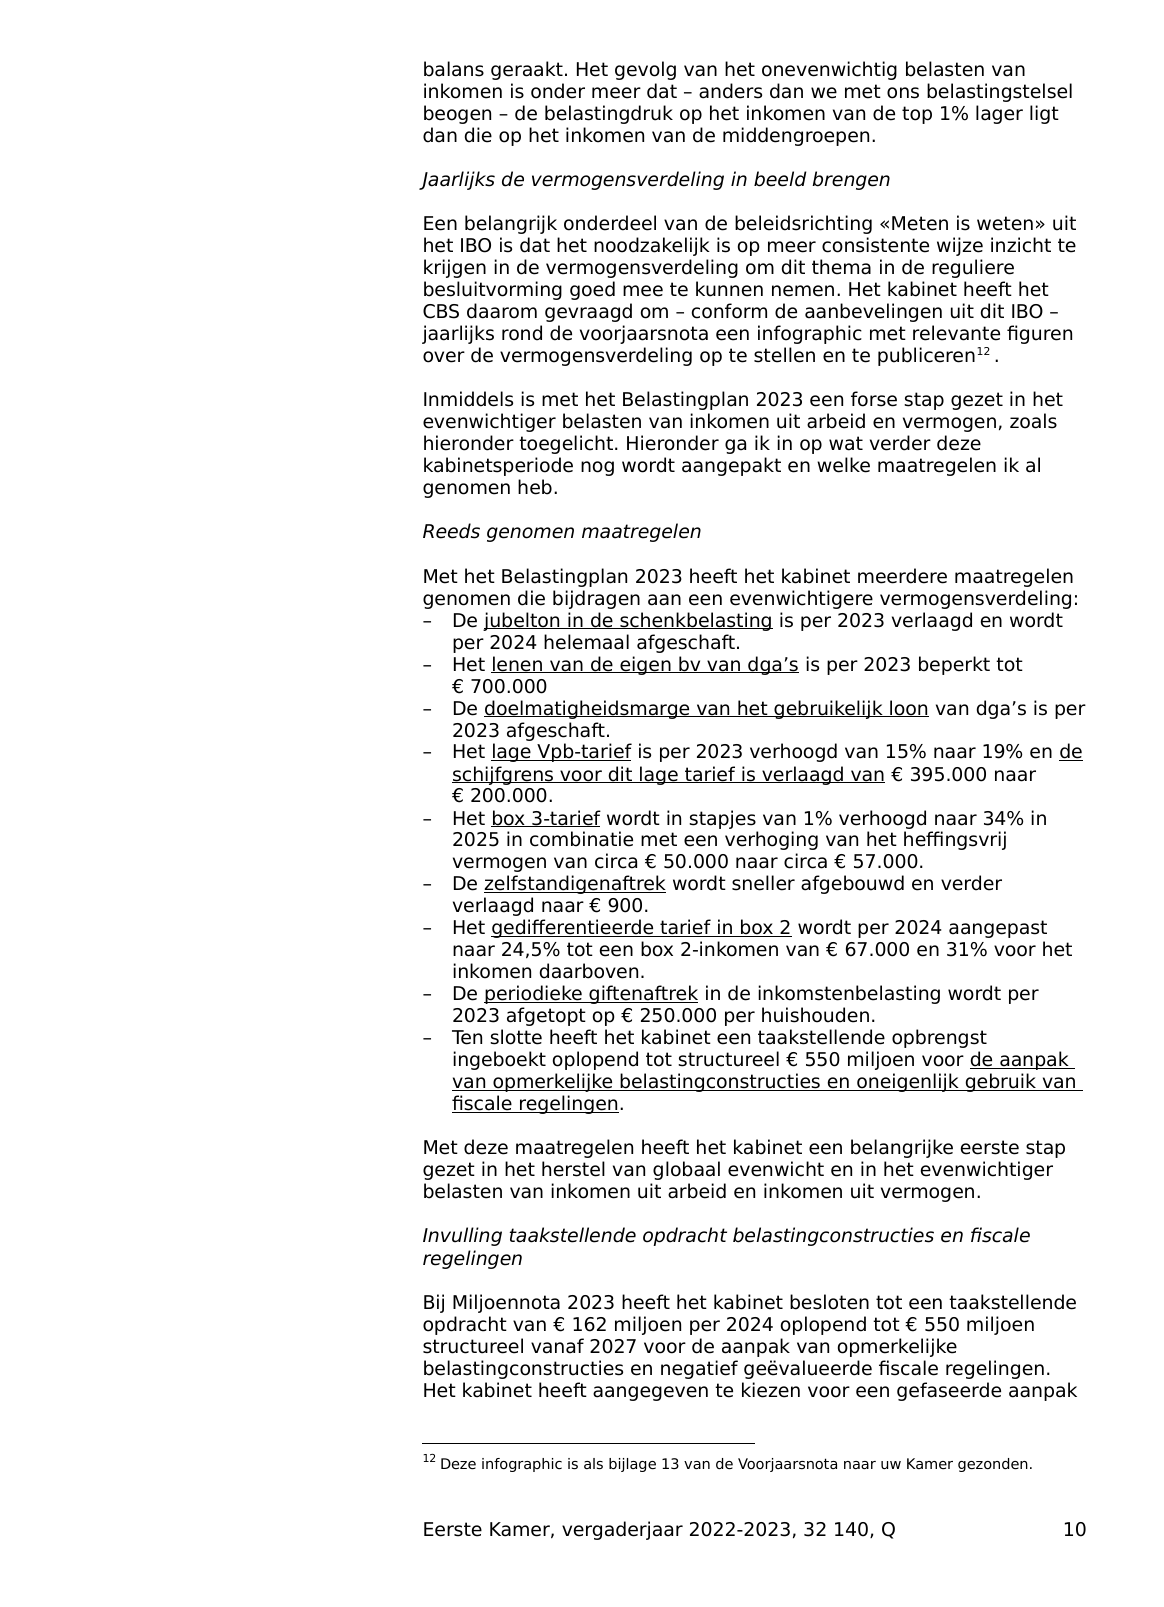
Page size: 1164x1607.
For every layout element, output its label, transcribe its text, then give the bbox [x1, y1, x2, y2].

text Met het Belastingplan 2023 heeft het kabinet meerdere maatregelen genomen die bijdragen aan een evenwichtigere vermogensverdeling: [422, 566, 1087, 609]
subtitle Reeds genomen maatregelen [422, 521, 1087, 543]
text Bij Miljoennota 2023 heeft het kabinet besloten tot een taakstellende opdracht van € 162 miljoen per 2024 oplopend tot € 550 miljoen structureel vanaf 2027 voor de aanpak van opmerkelijke belastingconstructies en negatief geëvalueerde fiscale regelingen. Het kabinet heeft aangegeven te kiezen voor een gefaseerde aanpak [422, 1292, 1087, 1401]
text Deze infographic is als bijlage 13 van de Voorjaarsnota naar uw Kamer gezonden. [422, 1452, 1087, 1474]
text balans geraakt. Het gevolg van het onevenwichtig belasten van inkomen is onder meer dat – anders dan we met ons belastingstelsel beogen – de belastingdruk op het inkomen van de top 1% lager ligt dan die op het inkomen van de middengroepen. [422, 59, 1087, 147]
text – De zelfstandigenaftrek wordt sneller afgebouwd en verder verlaagd naar € 900. [422, 873, 1087, 917]
text Met deze maatregelen heeft het kabinet een belangrijke eerste stap gezet in het herstel van globaal evenwicht en in het evenwichtiger belasten van inkomen uit arbeid en inkomen uit vermogen. [422, 1137, 1087, 1203]
text – Het gedifferentieerde tarief in box 2 wordt per 2024 aangepast naar 24,5% tot een box 2-inkomen van € 67.000 en 31% voor het inkomen daarboven. [422, 917, 1087, 983]
text – De jubelton in de schenkbelasting is per 2023 verlaagd en wordt per 2024 helemaal afgeschaft. [422, 609, 1087, 653]
subtitle Invulling taakstellende opdracht belastingconstructies en fiscale regelingen [422, 1225, 1087, 1269]
text Een belangrijk onderdeel van de beleidsrichting «Meten is weten» uit het IBO is dat het noodzakelijk is op meer consistente wijze inzicht te krijgen in de vermogensverdeling om dit thema in de reguliere besluitvorming goed mee te kunnen nemen. Het kabinet heeft het CBS daarom gevraagd om – conform de aanbevelingen uit dit IBO – jaarlijks rond de voorjaarsnota een infographic met relevante figuren over de vermogensverdeling op te stellen en te publiceren. [422, 213, 1087, 367]
subtitle Jaarlijks de vermogensverdeling in beeld brengen [422, 169, 1087, 191]
text – Het lenen van de eigen bv van dga’s is per 2023 beperkt tot € 700.000 [422, 653, 1087, 697]
text – De periodieke giftenaftrek in de inkomstenbelasting wordt per 2023 afgetopt op € 250.000 per huishouden. [422, 983, 1087, 1027]
text – Het box 3-tarief wordt in stapjes van 1% verhoogd naar 34% in 2025 in combinatie met een verhoging van het heffingsvrij vermogen van circa € 50.000 naar circa € 57.000. [422, 807, 1087, 873]
text – Ten slotte heeft het kabinet een taakstellende opbrengst ingeboekt oplopend tot structureel € 550 miljoen voor de aanpak van opmerkelijke belastingconstructies en oneigenlijk gebruik van fiscale regelingen. [422, 1027, 1087, 1115]
text Inmiddels is met het Belastingplan 2023 een forse stap gezet in het evenwichtiger belasten van inkomen uit arbeid en vermogen, zoals hieronder toegelicht. Hieronder ga ik in op wat verder deze kabinetsperiode nog wordt aangepakt en welke maatregelen ik al genomen heb. [422, 389, 1087, 499]
text – De doelmatigheidsmarge van het gebruikelijk loon van dga’s is per 2023 afgeschaft. [422, 697, 1087, 741]
text – Het lage Vpb-tarief is per 2023 verhoogd van 15% naar 19% en de schijfgrens voor dit lage tarief is verlaagd van € 395.000 naar € 200.000. [422, 741, 1087, 807]
